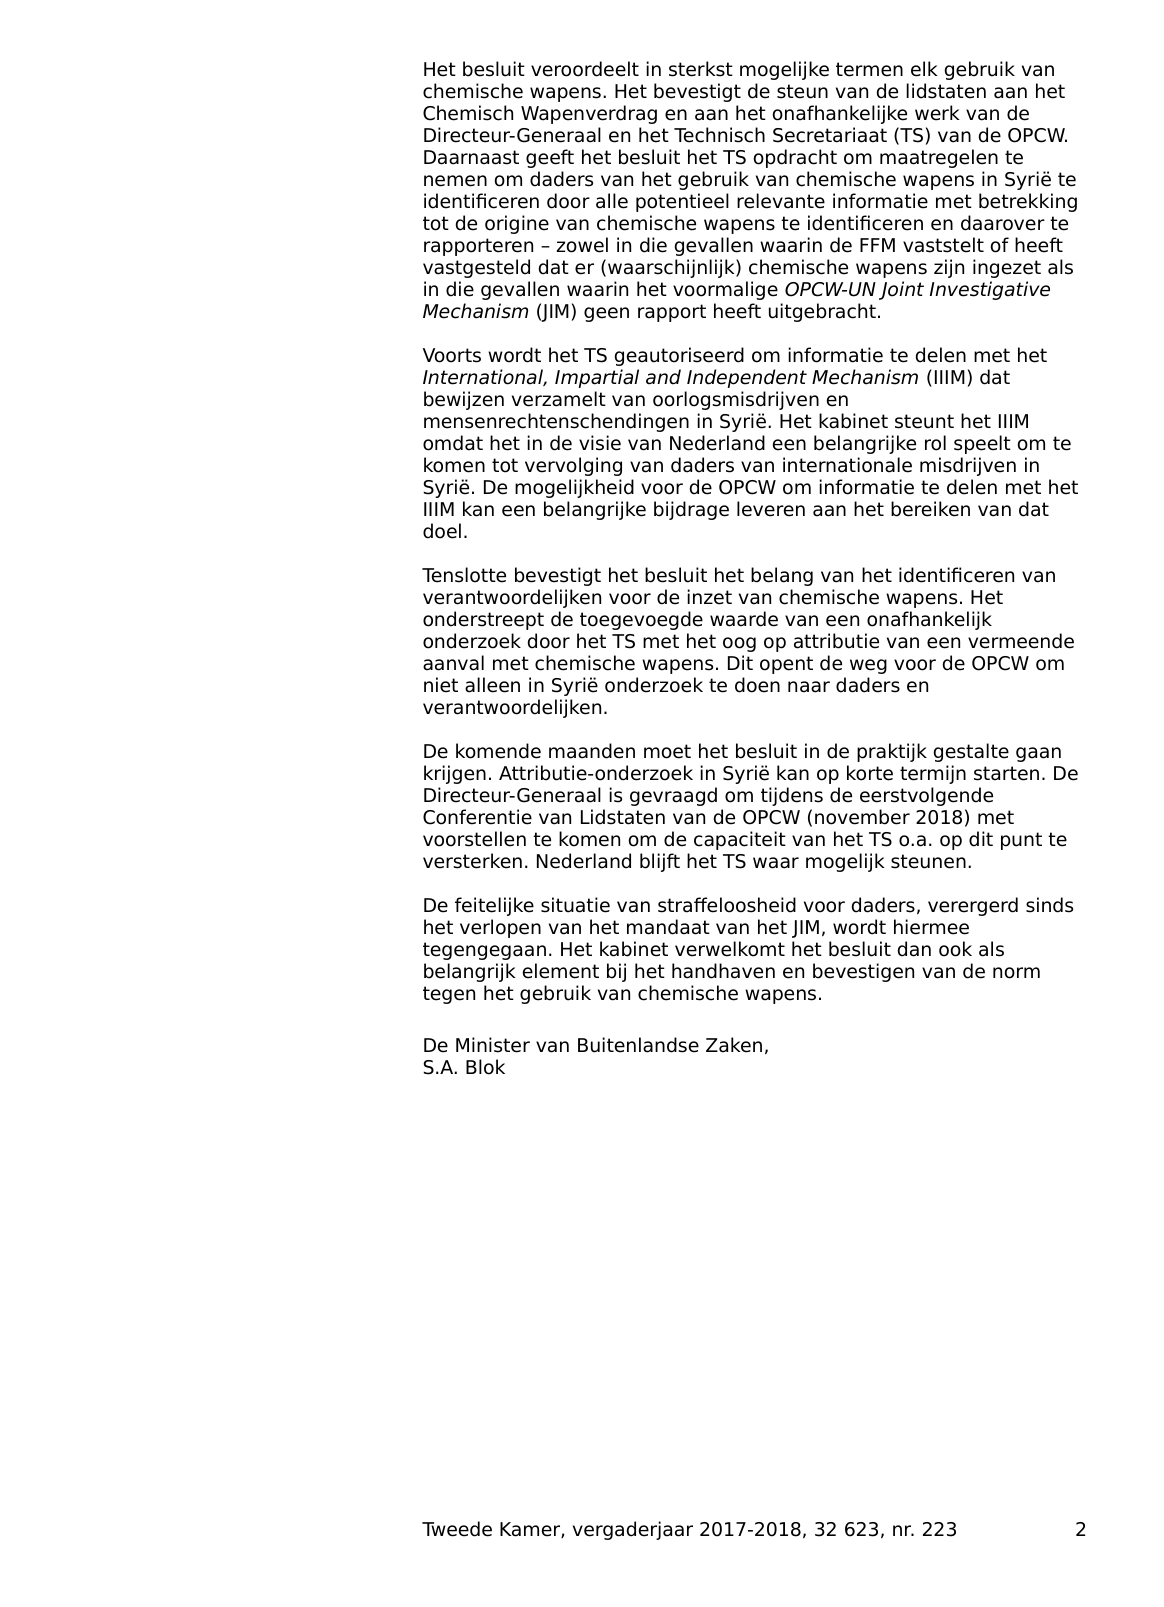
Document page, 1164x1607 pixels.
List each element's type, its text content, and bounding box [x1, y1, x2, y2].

text De Minister van Buitenlandse Zaken, S.A. Blok [422, 1035, 1087, 1079]
text Tenslotte bevestigt het besluit het belang van het identificeren van verantwoordelijken voor de inzet van chemische wapens. Het onderstreept de toegevoegde waarde van een onafhankelijk onderzoek door het TS met het oog op attributie van een vermeende aanval met chemische wapens. Dit opent de weg voor de OPCW om niet alleen in Syrië onderzoek te doen naar daders en verantwoordelijken. [422, 565, 1087, 719]
text De feitelijke situatie van straffeloosheid voor daders, verergerd sinds het verlopen van het mandaat van het JIM, wordt hiermee tegengegaan. Het kabinet verwelkomt het besluit dan ook als belangrijk element bij het handhaven en bevestigen van de norm tegen het gebruik van chemische wapens. [422, 895, 1087, 1005]
text Voorts wordt het TS geautoriseerd om informatie te delen met het International, Impartial and Independent Mechanism (IIIM) dat bewijzen verzamelt van oorlogsmisdrijven en mensenrechtenschendingen in Syrië. Het kabinet steunt het IIIM omdat het in de visie van Nederland een belangrijke rol speelt om te komen tot vervolging van daders van internationale misdrijven in Syrië. De mogelijkheid voor de OPCW om informatie te delen met het IIIM kan een belangrijke bijdrage leveren aan het bereiken van dat doel. [422, 345, 1087, 543]
text Het besluit veroordeelt in sterkst mogelijke termen elk gebruik van chemische wapens. Het bevestigt de steun van de lidstaten aan het Chemisch Wapenverdrag en aan het onafhankelijke werk van de Directeur-Generaal en het Technisch Secretariaat (TS) van de OPCW. Daarnaast geeft het besluit het TS opdracht om maatregelen te nemen om daders van het gebruik van chemische wapens in Syrië te identificeren door alle potentieel relevante informatie met betrekking tot de origine van chemische wapens te identificeren en daarover te rapporteren – zowel in die gevallen waarin de FFM vaststelt of heeft vastgesteld dat er (waarschijnlijk) chemische wapens zijn ingezet als in die gevallen waarin het voormalige OPCW-UN Joint Investigative Mechanism (JIM) geen rapport heeft uitgebracht. [422, 59, 1087, 323]
text De komende maanden moet het besluit in de praktijk gestalte gaan krijgen. Attributie-onderzoek in Syrië kan op korte termijn starten. De Directeur-Generaal is gevraagd om tijdens de eerstvolgende Conferentie van Lidstaten van de OPCW (november 2018) met voorstellen te komen om de capaciteit van het TS o.a. op dit punt te versterken. Nederland blijft het TS waar mogelijk steunen. [422, 741, 1087, 873]
